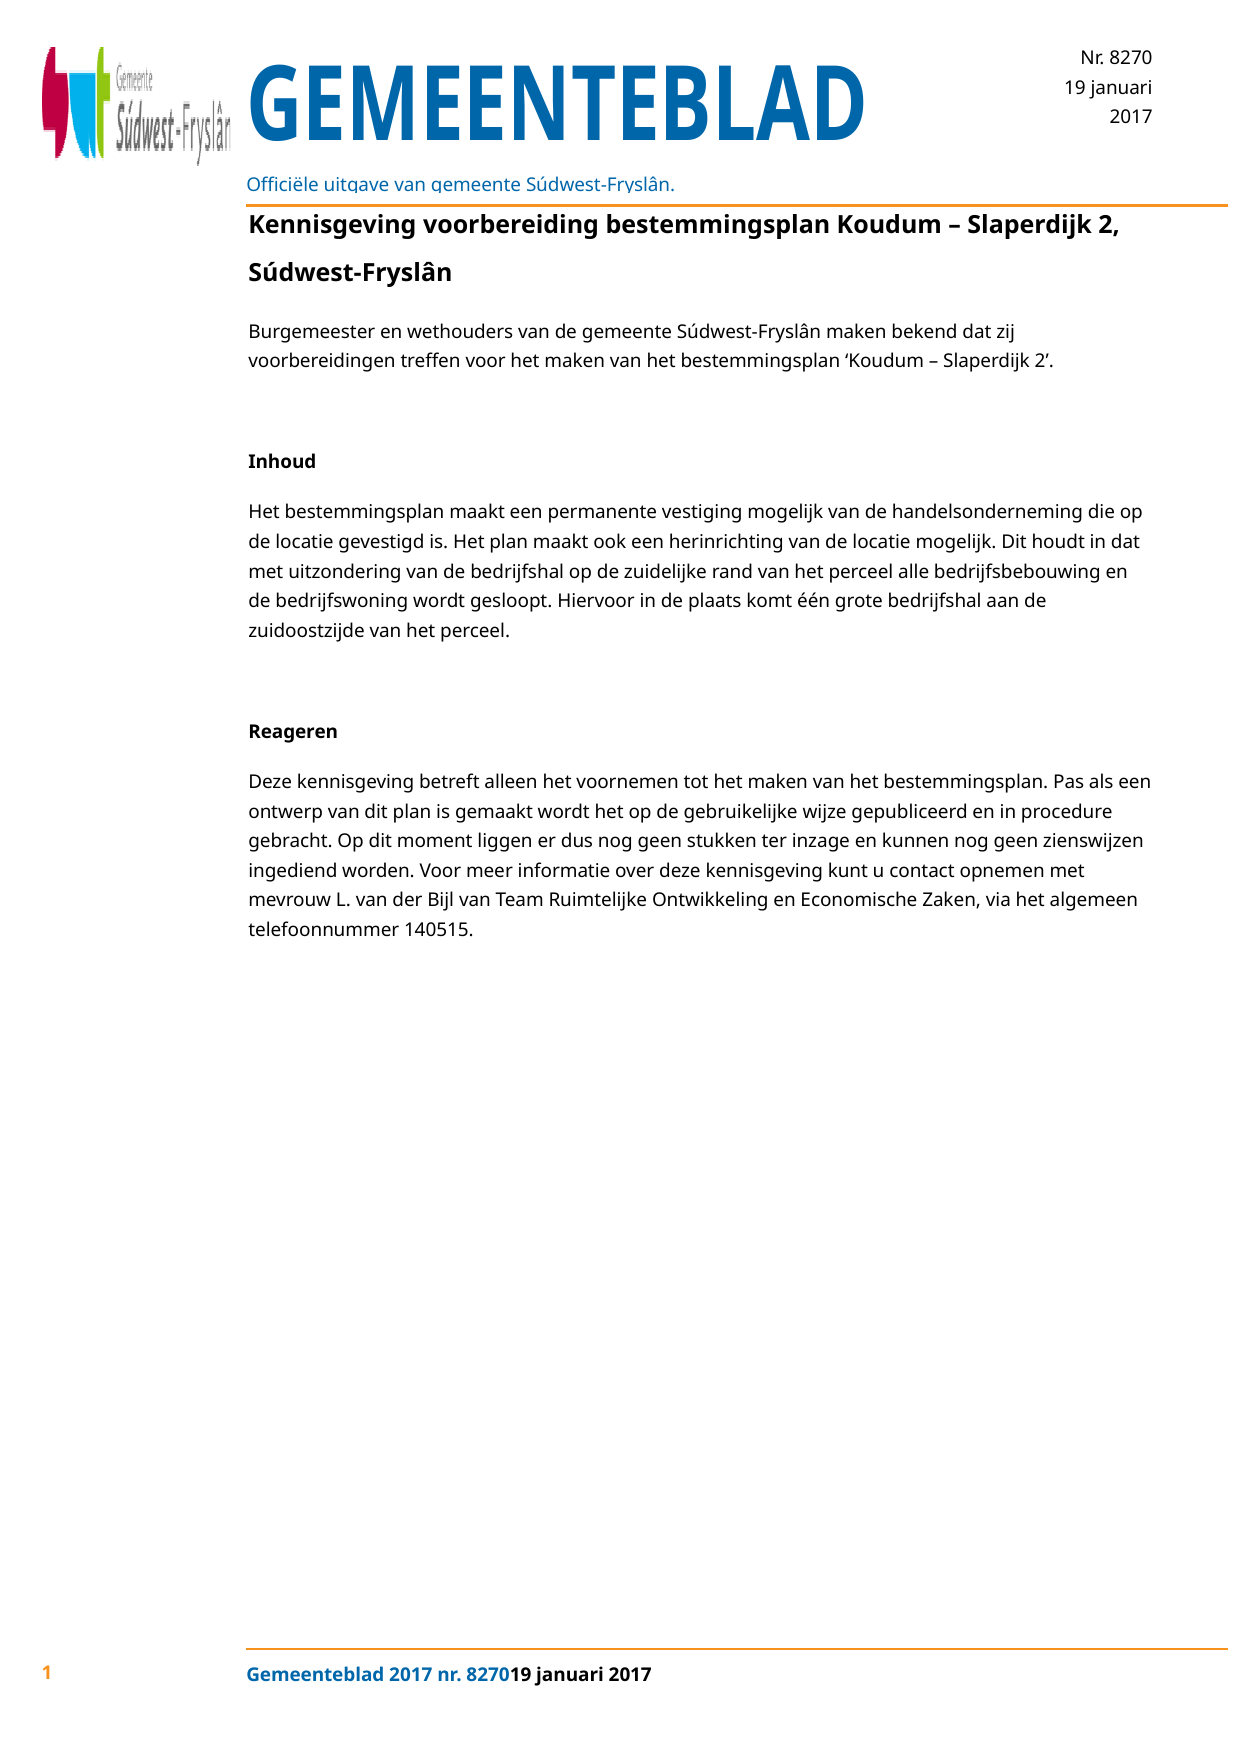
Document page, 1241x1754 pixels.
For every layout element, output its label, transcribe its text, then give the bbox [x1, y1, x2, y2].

text Kennisgeving voorbereiding bestemmingsplan Koudum – Slaperdijk 2, Súdwest-Fryslân [248, 207, 1152, 288]
text Deze kennisgeving betreft alleen het voornemen tot het maken van het bestemmingsplan. Pas als een ontwerp van dit plan is gemaakt wordt het op de gebruikelijke wijze gepubliceerd en in procedure gebracht. Op dit moment liggen er dus nog geen stukken ter inzage en kunnen nog geen zienswijzen ingediend worden. Voor meer informatie over deze kennisgeving kunt u contact opnemen met mevrouw L. van der Bijl van Team Ruimtelijke Ontwikkeling en Economische Zaken, via het algemeen telefoonnummer 140515. [248, 768, 1152, 942]
text Inhoud [248, 448, 1152, 474]
picture [41, 47, 231, 172]
text Burgemeester en wethouders van de gemeente Súdwest-Fryslân maken bekend dat zij voorbereidingen treffen voor het maken van het bestemmingsplan ‘Koudum – Slaperdijk 2’. [248, 318, 1152, 373]
text Reageren [248, 718, 1152, 744]
text Het bestemmingsplan maakt een permanente vestiging mogelijk van de handelsonderneming die op de locatie gevestigd is. Het plan maakt ook een herinrichting van de locatie mogelijk. Dit houdt in dat met uitzondering van de bedrijfshal op de zuidelijke rand van het perceel alle bedrijfsbebouwing en de bedrijfswoning wordt gesloopt. Hiervoor in de plaats komt één grote bedrijfshal aan de zuidoostzijde van het perceel. [248, 499, 1152, 643]
